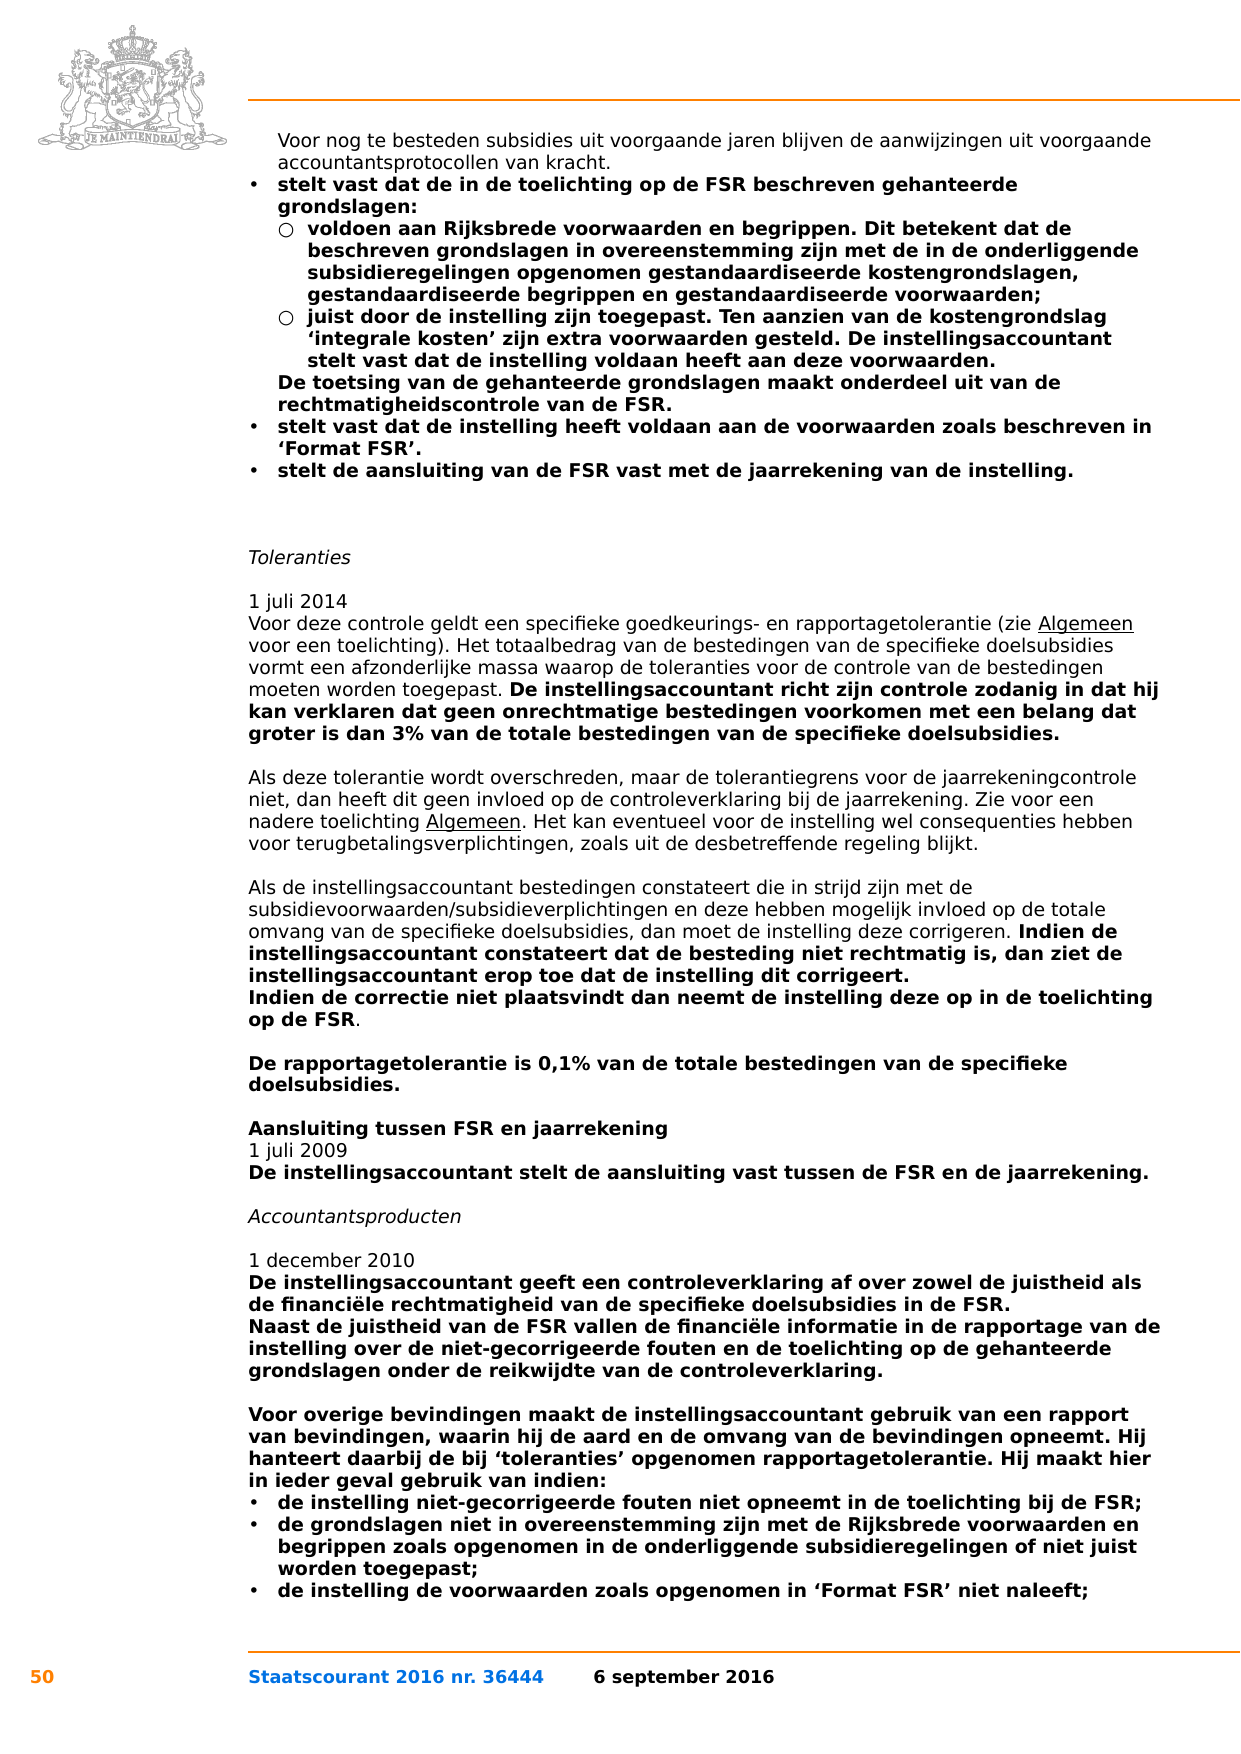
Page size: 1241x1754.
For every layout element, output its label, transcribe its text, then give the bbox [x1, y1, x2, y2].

text Indien de correctie niet plaatsvindt dan neemt de instelling deze op in de toelichting op de FSR. [248, 987, 1163, 1031]
subtitle Accountantsproducten [248, 1206, 1163, 1228]
text Voor overige bevindingen maakt de instellingsaccountant gebruik van een rapport van bevindingen, waarin hij de aard en de omvang van de bevindingen opneemt. Hij hanteert daarbij de bij ‘toleranties’ opgenomen rapportagetolerantie. Hij maakt hier in ieder geval gebruik van indien: [248, 1404, 1163, 1492]
text • stelt de aansluiting van de FSR vast met de jaarrekening van de instelling. [248, 459, 1163, 482]
subtitle Toleranties [248, 547, 1163, 569]
text Aansluiting tussen FSR en jaarrekening [248, 1118, 1163, 1140]
text Voor nog te besteden subsidies uit voorgaande jaren blijven de aanwijzingen uit voorgaande accountantsprotocollen van kracht. [277, 130, 1163, 174]
text • stelt vast dat de instelling heeft voldaan aan de voorwaarden zoals beschreven in ‘Format FSR’. [248, 416, 1163, 459]
text Als de instellingsaccountant bestedingen constateert die in strijd zijn met de subsidievoorwaarden/subsidieverplichtingen en deze hebben mogelijk invloed op de totale omvang van de specifieke doelsubsidies, dan moet de instelling deze corrigeren. Indien de instellingsaccountant constateert dat de besteding niet rechtmatig is, dan ziet de instellingsaccountant erop toe dat de instelling dit corrigeert. [248, 877, 1163, 987]
text Naast de juistheid van de FSR vallen de financiële informatie in de rapportage van de instelling over de niet-gecorrigeerde fouten en de toelichting op de gehanteerde grondslagen onder de reikwijdte van de controleverklaring. [248, 1316, 1163, 1382]
text • de instelling de voorwaarden zoals opgenomen in ‘Format FSR’ niet naleeft; [248, 1579, 1163, 1601]
text De instellingsaccountant geeft een controleverklaring af over zowel de juistheid als de financiële rechtmatigheid van de specifieke doelsubsidies in de FSR. [248, 1272, 1163, 1316]
text • de instelling niet-gecorrigeerde fouten niet opneemt in de toelichting bij de FSR; [248, 1492, 1163, 1513]
text De instellingsaccountant stelt de aansluiting vast tussen de FSR en de jaarrekening. [248, 1162, 1163, 1184]
text Voor deze controle geldt een specifieke goedkeurings- en rapportagetolerantie (zie Algemeen voor een toelichting). Het totaalbedrag van de bestedingen van de specifieke doelsubsidies vormt een afzonderlijke massa waarop de toleranties voor de controle van de bestedingen moeten worden toegepast. De instellingsaccountant richt zijn controle zodanig in dat hij kan verklaren dat geen onrechtmatige bestedingen voorkomen met een belang dat groter is dan 3% van de totale bestedingen van de specifieke doelsubsidies. [248, 613, 1163, 745]
text De rapportagetolerantie is 0,1% van de totale bestedingen van de specifieke doelsubsidies. [248, 1052, 1163, 1096]
text ○ juist door de instelling zijn toegepast. Ten aanzien van de kostengrondslag ‘integrale kosten’ zijn extra voorwaarden gesteld. De instellingsaccountant stelt vast dat de instelling voldaan heeft aan deze voorwaarden. [278, 306, 1163, 372]
text ○ voldoen aan Rijksbrede voorwaarden en begrippen. Dit betekent dat de beschreven grondslagen in overeenstemming zijn met de in de onderliggende subsidieregelingen opgenomen gestandaardiseerde kostengrondslagen, gestandaardiseerde begrippen en gestandaardiseerde voorwaarden; [278, 218, 1163, 306]
text De toetsing van de gehanteerde grondslagen maakt onderdeel uit van de rechtmatigheidscontrole van de FSR. [277, 372, 1163, 416]
text 1 december 2010 [248, 1250, 1163, 1272]
text 1 juli 2009 [248, 1140, 1163, 1162]
text Als deze tolerantie wordt overschreden, maar de tolerantiegrens voor de jaarrekeningcontrole niet, dan heeft dit geen invloed op de controleverklaring bij de jaarrekening. Zie voor een nadere toelichting Algemeen. Het kan eventueel voor de instelling wel consequenties hebben voor terugbetalingsverplichtingen, zoals uit de desbetreffende regeling blijkt. [248, 767, 1163, 855]
picture [38, 25, 227, 150]
text 1 juli 2014 [248, 591, 1163, 613]
text • stelt vast dat de in de toelichting op de FSR beschreven gehanteerde grondslagen: [248, 174, 1163, 218]
text • de grondslagen niet in overeenstemming zijn met de Rijksbrede voorwaarden en begrippen zoals opgenomen in de onderliggende subsidieregelingen of niet juist worden toegepast; [248, 1513, 1163, 1579]
